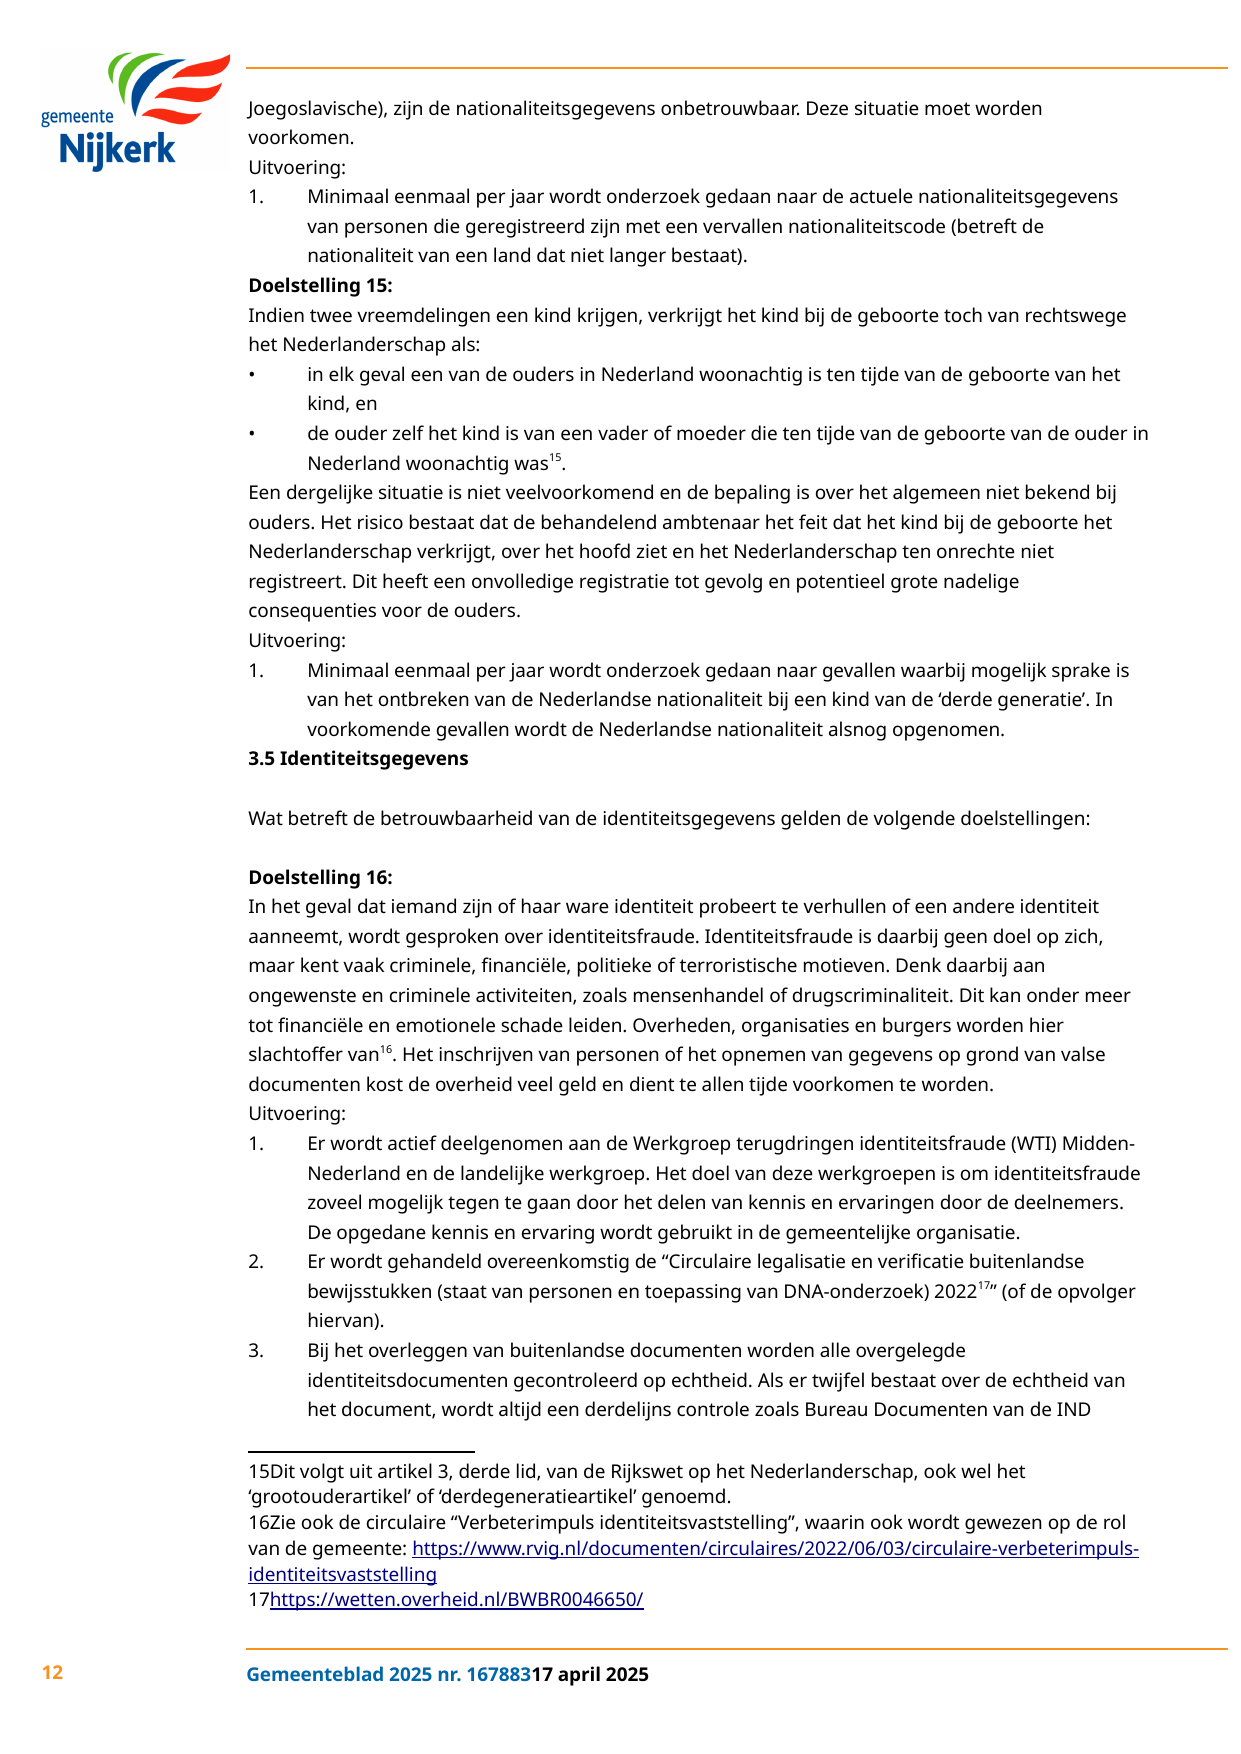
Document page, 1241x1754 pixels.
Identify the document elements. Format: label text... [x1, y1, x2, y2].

text In het geval dat iemand zijn of haar ware identiteit probeert te verhullen of een andere identiteit aanneemt, wordt gesproken over identiteitsfraude. Identiteitsfraude is daarbij geen doel op zich, maar kent vaak criminele, financiële, politieke of terroristische motieven. Denk daarbij aan ongewenste en criminele activiteiten, zoals mensenhandel of drugscriminaliteit. Dit kan onder meer tot financiële en emotionele schade leiden. Overheden, organisaties en burgers worden hier slachtoffer van. Het inschrijven van personen of het opnemen van gegevens op grond van valse documenten kost de overheid veel geld en dient te allen tijde voorkomen te worden. [248, 893, 1152, 1097]
list Er wordt gehandeld overeenkomstig de “Circulaire legalisatie en verificatie buitenlandse bewijsstukken (staat van personen en toepassing van DNA-onderzoek) 2022” (of de opvolger hiervan). [248, 1248, 1152, 1333]
text Zie ook de circulaire “Verbeterimpuls identiteitsvaststelling”, waarin ook wordt gewezen op de rol van de gemeente: https://www.rvig.nl/documenten/circulaires/2022/06/03/circulaire-verbeterimpuls-identiteitsvaststelling [248, 1509, 1152, 1586]
list Minimaal eenmaal per jaar wordt onderzoek gedaan naar de actuele nationaliteitsgegevens van personen die geregistreerd zijn met een vervallen nationaliteitscode (betreft de nationaliteit van een land dat niet langer bestaat). [248, 183, 1152, 268]
text 3.5 Identiteitsgegevens [248, 746, 1152, 771]
text Doelstelling 16: [248, 864, 1152, 890]
list de ouder zelf het kind is van een vader of moeder die ten tijde van de geboorte van de ouder in Nederland woonachtig was. [248, 420, 1152, 476]
text Een dergelijke situatie is niet veelvoorkomend en de bepaling is over het algemeen niet bekend bij ouders. Het risico bestaat dat de behandelend ambtenaar het feit dat het kind bij de geboorte het Nederlanderschap verkrijgt, over het hoofd ziet en het Nederlanderschap ten onrechte niet registreert. Dit heeft een onvolledige registratie tot gevolg en potentieel grote nadelige consequenties voor de ouders. [248, 479, 1152, 623]
list Bij het overleggen van buitenlandse documenten worden alle overgelegde identiteitsdocumenten gecontroleerd op echtheid. Als er twijfel bestaat over de echtheid van het document, wordt altijd een derdelijns controle zoals Bureau Documenten van de IND [248, 1337, 1152, 1422]
list https://wetten.overheid.nl/BWBR0046650/ [248, 1586, 1152, 1612]
text Uitvoering: [248, 627, 1152, 653]
text Indien twee vreemdelingen een kind krijgen, verkrijgt het kind bij de geboorte toch van rechtswege het Nederlanderschap als: [248, 302, 1152, 357]
text Uitvoering: [248, 154, 1152, 180]
text Doelstelling 15: [248, 272, 1152, 298]
picture [41, 47, 231, 172]
list Dit volgt uit artikel 3, derde lid, van de Rijkswet op het Nederlanderschap, ook wel het ‘grootouderartikel’ of ‘derdegeneratieartikel’ genoemd. [248, 1458, 1152, 1509]
text Uitvoering: [248, 1101, 1152, 1126]
list in elk geval een van de ouders in Nederland woonachtig is ten tijde van de geboorte van het kind, en [248, 361, 1152, 416]
list Er wordt actief deelgenomen aan de Werkgroep terugdringen identiteitsfraude (WTI) Midden-Nederland en de landelijke werkgroep. Het doel van deze werkgroepen is om identiteitsfraude zoveel mogelijk tegen te gaan door het delen van kennis en ervaringen door de deelnemers. De opgedane kennis en ervaring wordt gebruikt in de gemeentelijke organisatie. [248, 1130, 1152, 1245]
text Wat betreft de betrouwbaarheid van de identiteitsgegevens gelden de volgende doelstellingen: [248, 805, 1152, 831]
text Joegoslavische), zijn de nationaliteitsgegevens onbetrouwbaar. Deze situatie moet worden voorkomen. [248, 95, 1152, 150]
list Minimaal eenmaal per jaar wordt onderzoek gedaan naar gevallen waarbij mogelijk sprake is van het ontbreken van de Nederlandse nationaliteit bij een kind van de ‘derde generatie’. In voorkomende gevallen wordt de Nederlandse nationaliteit alsnog opgenomen. [248, 657, 1152, 742]
